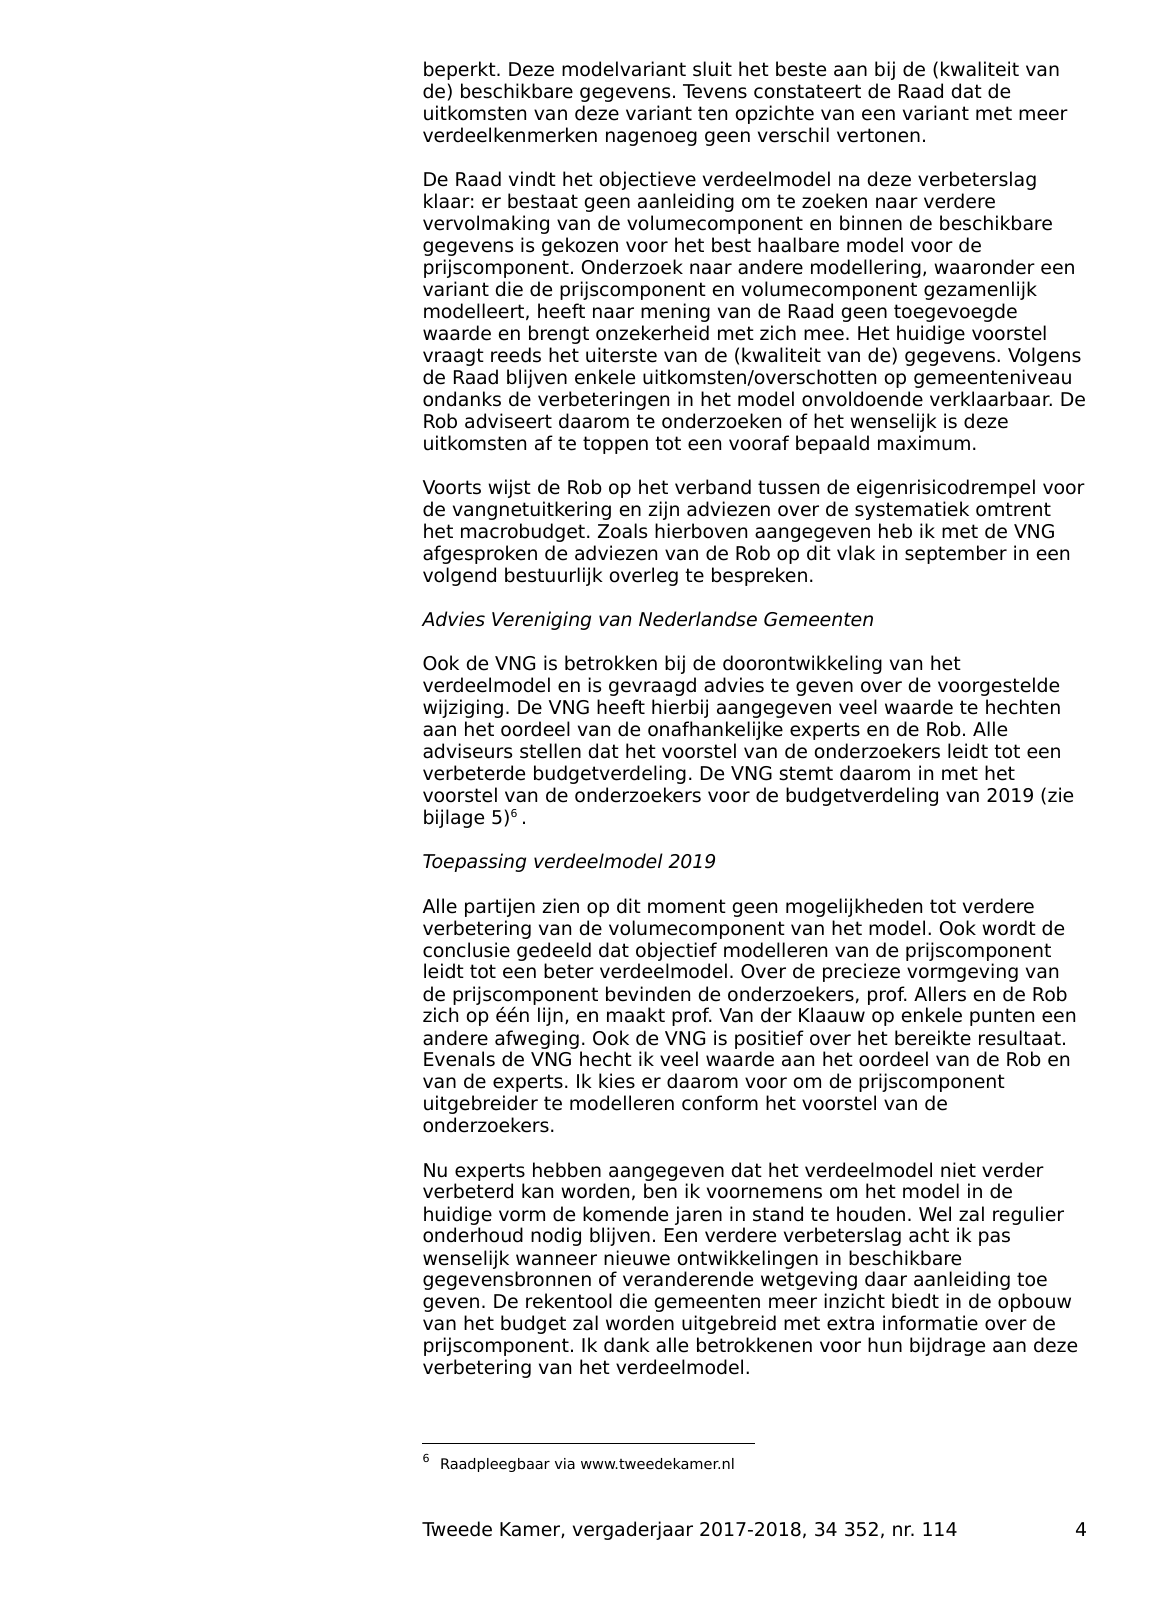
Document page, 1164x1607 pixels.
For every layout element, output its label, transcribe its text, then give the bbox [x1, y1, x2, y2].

subtitle Advies Vereniging van Nederlandse Gemeenten [422, 609, 1087, 631]
text De Raad vindt het objectieve verdeelmodel na deze verbeterslag klaar: er bestaat geen aanleiding om te zoeken naar verdere vervolmaking van de volumecomponent en binnen de beschikbare gegevens is gekozen voor het best haalbare model voor de prijscomponent. Onderzoek naar andere modellering, waaronder een variant die de prijscomponent en volumecomponent gezamenlijk modelleert, heeft naar mening van de Raad geen toegevoegde waarde en brengt onzekerheid met zich mee. Het huidige voorstel vraagt reeds het uiterste van de (kwaliteit van de) gegevens. Volgens de Raad blijven enkele uitkomsten/overschotten op gemeenteniveau ondanks de verbeteringen in het model onvoldoende verklaarbaar. De Rob adviseert daarom te onderzoeken of het wenselijk is deze uitkomsten af te toppen tot een vooraf bepaald maximum. [422, 169, 1087, 455]
text Raadpleegbaar via www.tweedekamer.nl [422, 1452, 1087, 1474]
subtitle Toepassing verdeelmodel 2019 [422, 851, 1087, 873]
text Nu experts hebben aangegeven dat het verdeelmodel niet verder verbeterd kan worden, ben ik voornemens om het model in de huidige vorm de komende jaren in stand te houden. Wel zal regulier onderhoud nodig blijven. Een verdere verbeterslag acht ik pas wenselijk wanneer nieuwe ontwikkelingen in beschikbare gegevensbronnen of veranderende wetgeving daar aanleiding toe geven. De rekentool die gemeenten meer inzicht biedt in de opbouw van het budget zal worden uitgebreid met extra informatie over de prijscomponent. Ik dank alle betrokkenen voor hun bijdrage aan deze verbetering van het verdeelmodel. [422, 1159, 1087, 1379]
text beperkt. Deze modelvariant sluit het beste aan bij de (kwaliteit van de) beschikbare gegevens. Tevens constateert de Raad dat de uitkomsten van deze variant ten opzichte van een variant met meer verdeelkenmerken nagenoeg geen verschil vertonen. [422, 59, 1087, 147]
text Ook de VNG is betrokken bij de doorontwikkeling van het verdeelmodel en is gevraagd advies te geven over de voorgestelde wijziging. De VNG heeft hierbij aangegeven veel waarde te hechten aan het oordeel van de onafhankelijke experts en de Rob. Alle adviseurs stellen dat het voorstel van de onderzoekers leidt tot een verbeterde budgetverdeling. De VNG stemt daarom in met het voorstel van de onderzoekers voor de budgetverdeling van 2019 (zie bijlage 5). [422, 653, 1087, 829]
text Alle partijen zien op dit moment geen mogelijkheden tot verdere verbetering van de volumecomponent van het model. Ook wordt de conclusie gedeeld dat objectief modelleren van de prijscomponent leidt tot een beter verdeelmodel. Over de precieze vormgeving van de prijscomponent bevinden de onderzoekers, prof. Allers en de Rob zich op één lijn, en maakt prof. Van der Klaauw op enkele punten een andere afweging. Ook de VNG is positief over het bereikte resultaat. Evenals de VNG hecht ik veel waarde aan het oordeel van de Rob en van de experts. Ik kies er daarom voor om de prijscomponent uitgebreider te modelleren conform het voorstel van de onderzoekers. [422, 896, 1087, 1137]
text Voorts wijst de Rob op het verband tussen de eigenrisicodrempel voor de vangnetuitkering en zijn adviezen over de systematiek omtrent het macrobudget. Zoals hierboven aangegeven heb ik met de VNG afgesproken de adviezen van de Rob op dit vlak in september in een volgend bestuurlijk overleg te bespreken. [422, 477, 1087, 587]
